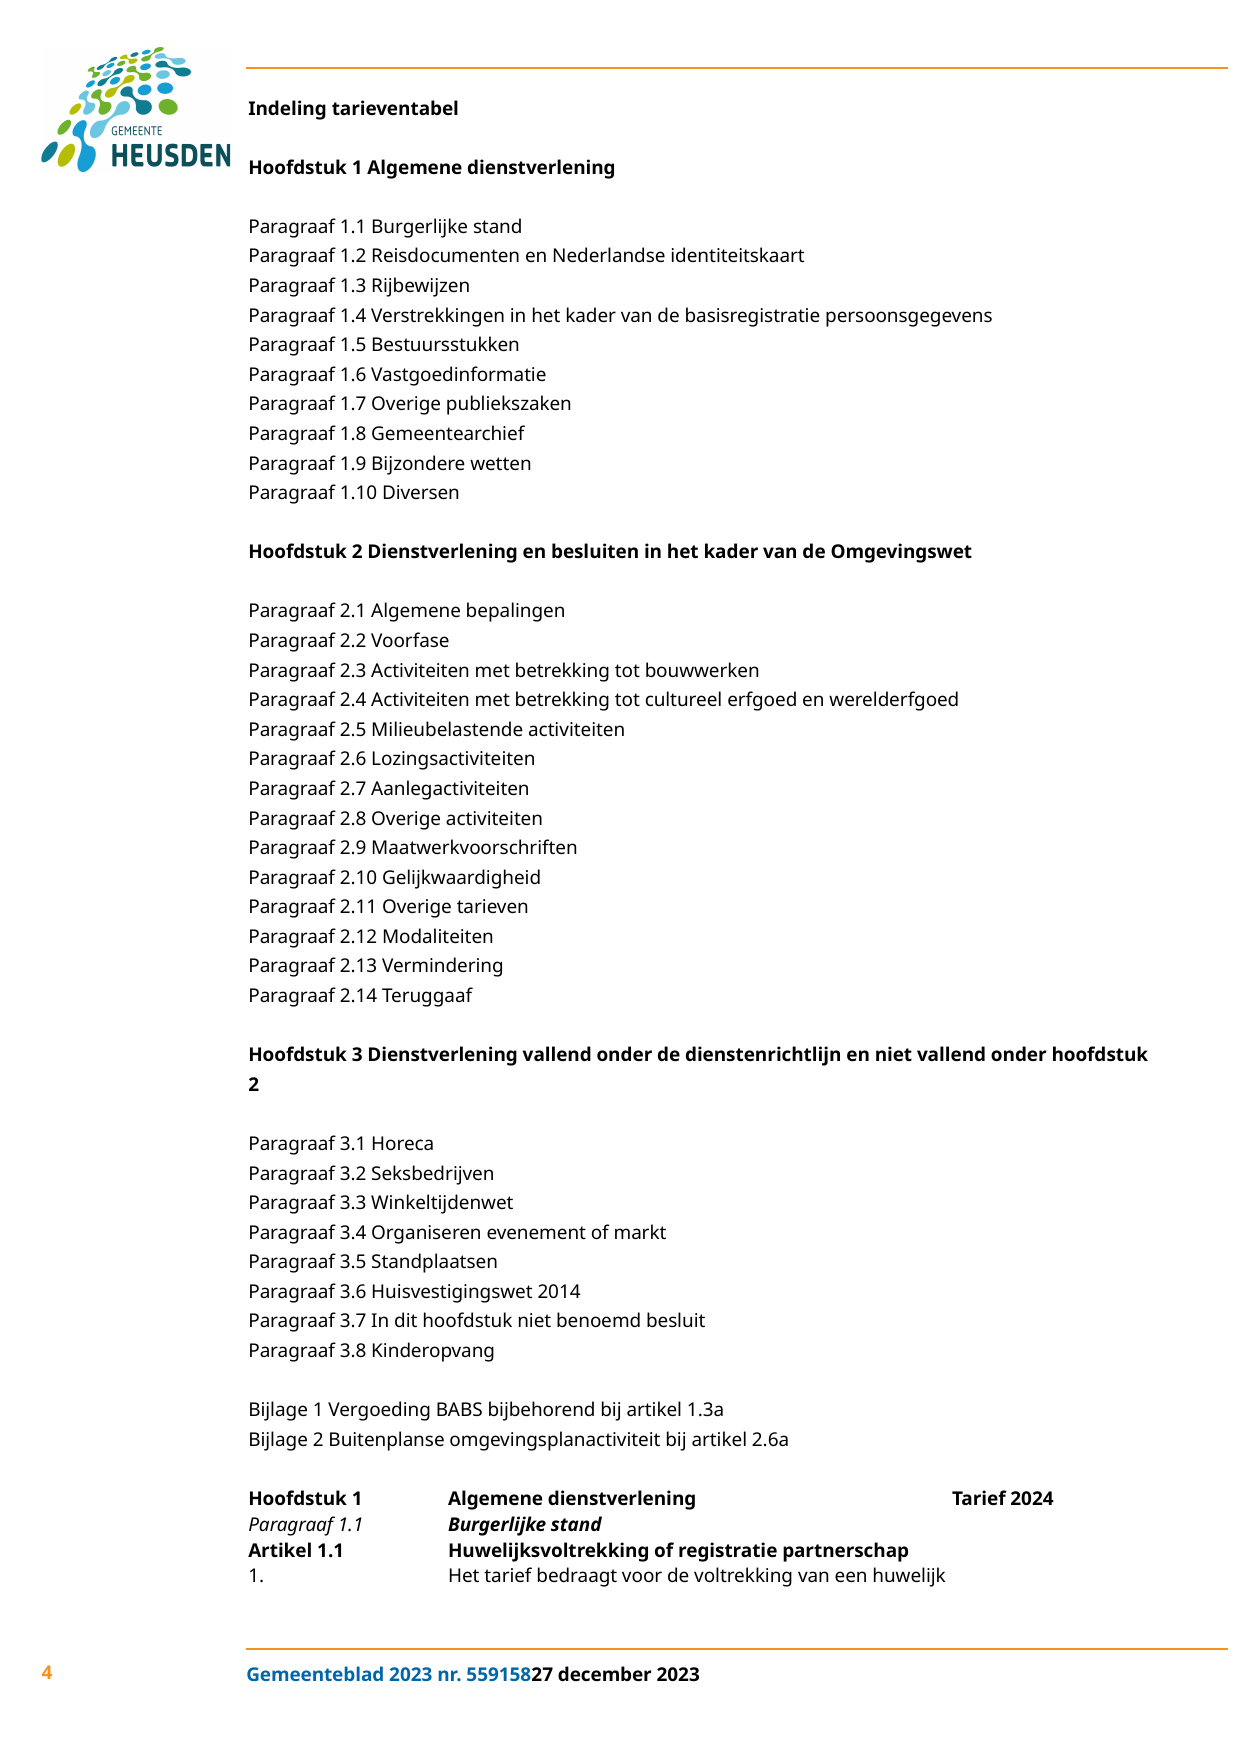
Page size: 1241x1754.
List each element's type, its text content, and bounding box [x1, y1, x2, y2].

text Hoofdstuk 1 Algemene dienstverlening [248, 154, 1152, 180]
text Paragraaf 3.1 Horeca [248, 1130, 1152, 1156]
table_cell Burgerlijke stand [448, 1511, 952, 1537]
table_cell [952, 1563, 1152, 1588]
table_cell 1. [248, 1563, 448, 1588]
text Paragraaf 3.7 In dit hoofdstuk niet benoemd besluit [248, 1308, 1152, 1333]
text Paragraaf 1.4 Verstrekkingen in het kader van de basisregistratie persoonsgegevens [248, 302, 1152, 328]
text Paragraaf 1.1 Burgerlijke stand [248, 213, 1152, 239]
text Paragraaf 2.4 Activiteiten met betrekking tot cultureel erfgoed en werelderfgoed [248, 686, 1152, 712]
text Paragraaf 2.12 Modaliteiten [248, 923, 1152, 949]
text Paragraaf 3.5 Standplaatsen [248, 1248, 1152, 1274]
text Paragraaf 2.2 Voorfase [248, 627, 1152, 653]
text Paragraaf 1.9 Bijzondere wetten [248, 450, 1152, 476]
table_header Tarief 2024 [952, 1485, 1152, 1511]
table_header Algemene dienstverlening [448, 1485, 952, 1511]
text Paragraaf 2.10 Gelijkwaardigheid [248, 864, 1152, 890]
text Paragraaf 3.6 Huisvestigingswet 2014 [248, 1278, 1152, 1304]
text Bijlage 1 Vergoeding BABS bijbehorend bij artikel 1.3a [248, 1396, 1152, 1422]
text Paragraaf 2.6 Lozingsactiviteiten [248, 746, 1152, 771]
text Paragraaf 1.6 Vastgoedinformatie [248, 361, 1152, 387]
text Hoofdstuk 3 Dienstverlening vallend onder de dienstenrichtlijn en niet vallend onder hoofdstuk 2 [248, 1041, 1152, 1097]
text Paragraaf 2.11 Overige tarieven [248, 893, 1152, 919]
text Paragraaf 2.5 Milieubelastende activiteiten [248, 716, 1152, 742]
table_cell Het tarief bedraagt voor de voltrekking van een huwelijk [448, 1563, 952, 1588]
text Paragraaf 2.9 Maatwerkvoorschriften [248, 834, 1152, 860]
text Hoofdstuk 2 Dienstverlening en besluiten in het kader van de Omgevingswet [248, 538, 1152, 564]
table_cell Huwelijksvoltrekking of registratie partnerschap [448, 1537, 952, 1562]
text Paragraaf 2.1 Algemene bepalingen [248, 598, 1152, 623]
text Paragraaf 1.10 Diversen [248, 479, 1152, 505]
text Indeling tarieventabel [248, 95, 1152, 121]
text Paragraaf 2.14 Teruggaaf [248, 982, 1152, 1008]
text Paragraaf 2.13 Vermindering [248, 953, 1152, 978]
text Paragraaf 1.2 Reisdocumenten en Nederlandse identiteitskaart [248, 243, 1152, 268]
text Paragraaf 2.7 Aanlegactiviteiten [248, 775, 1152, 801]
text Paragraaf 1.5 Bestuursstukken [248, 331, 1152, 357]
picture [41, 47, 231, 172]
text Paragraaf 2.8 Overige activiteiten [248, 805, 1152, 831]
table_cell [952, 1511, 1152, 1537]
text Paragraaf 1.3 Rijbewijzen [248, 272, 1152, 298]
table_cell [952, 1537, 1152, 1562]
text Paragraaf 3.3 Winkeltijdenwet [248, 1189, 1152, 1215]
text Paragraaf 3.2 Seksbedrijven [248, 1160, 1152, 1186]
table_cell Paragraaf 1.1 [248, 1511, 448, 1537]
text Bijlage 2 Buitenplanse omgevingsplanactiviteit bij artikel 2.6a [248, 1426, 1152, 1452]
text Paragraaf 3.4 Organiseren evenement of markt [248, 1219, 1152, 1245]
text Paragraaf 2.3 Activiteiten met betrekking tot bouwwerken [248, 657, 1152, 683]
table_header Hoofdstuk 1 [248, 1485, 448, 1511]
text Paragraaf 3.8 Kinderopvang [248, 1337, 1152, 1363]
text Paragraaf 1.7 Overige publiekszaken [248, 391, 1152, 416]
table_cell Artikel 1.1 [248, 1537, 448, 1562]
text Paragraaf 1.8 Gemeentearchief [248, 420, 1152, 446]
